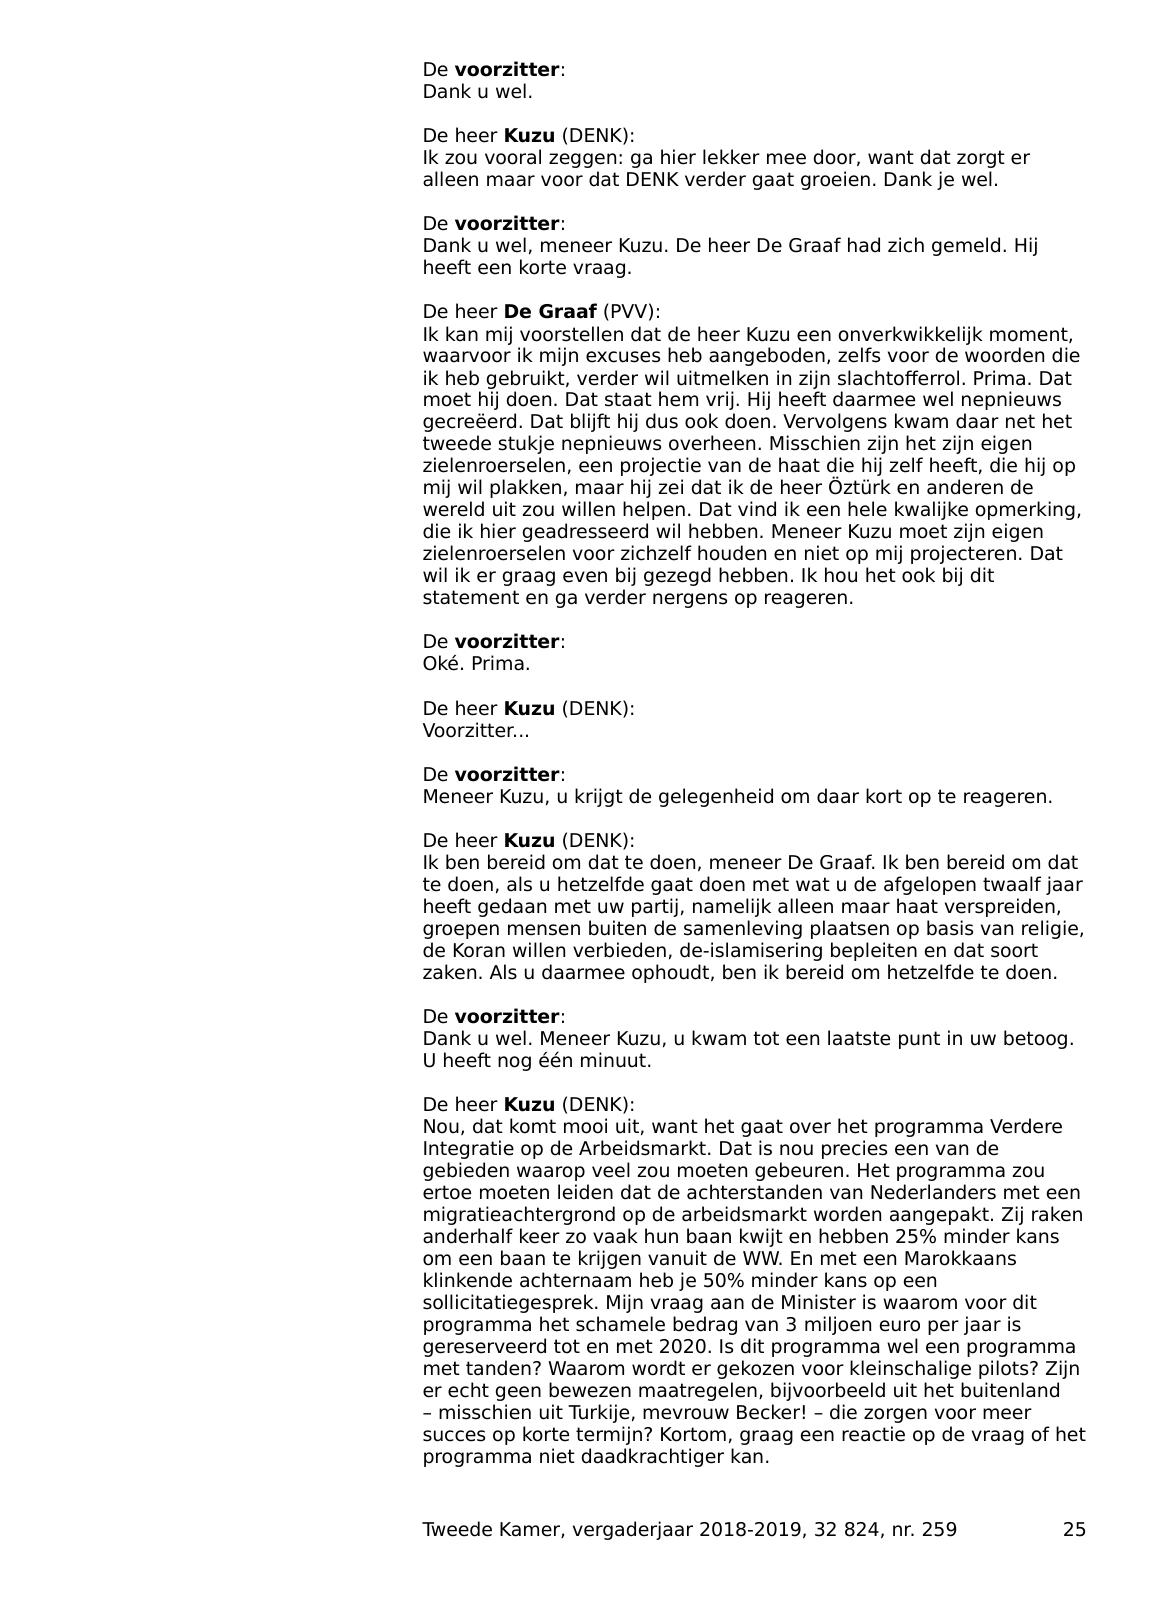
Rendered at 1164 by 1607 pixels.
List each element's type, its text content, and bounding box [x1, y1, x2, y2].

text Ik kan mij voorstellen dat de heer Kuzu een onverkwikkelijk moment, waarvoor ik mijn excuses heb aangeboden, zelfs voor de woorden die ik heb gebruikt, verder wil uitmelken in zijn slachtofferrol. Prima. Dat moet hij doen. Dat staat hem vrij. Hij heeft daarmee wel nepnieuws gecreëerd. Dat blijft hij dus ook doen. Vervolgens kwam daar net het tweede stukje nepnieuws overheen. Misschien zijn het zijn eigen zielenroerselen, een projectie van de haat die hij zelf heeft, die hij op mij wil plakken, maar hij zei dat ik de heer Öztürk en anderen de wereld uit zou willen helpen. Dat vind ik een hele kwalijke opmerking, die ik hier geadresseerd wil hebben. Meneer Kuzu moet zijn eigen zielenroerselen voor zichzelf houden en niet op mij projecteren. Dat wil ik er graag even bij gezegd hebben. Ik hou het ook bij dit statement en ga verder nergens op reageren. [422, 323, 1087, 609]
text Ik ben bereid om dat te doen, meneer De Graaf. Ik ben bereid om dat te doen, als u hetzelfde gaat doen met wat u de afgelopen twaalf jaar heeft gedaan met uw partij, namelijk alleen maar haat verspreiden, groepen mensen buiten de samenleving plaatsen op basis van religie, de Koran willen verbieden, de-islamisering bepleiten en dat soort zaken. Als u daarmee ophoudt, ben ik bereid om hetzelfde te doen. [422, 852, 1087, 984]
text Oké. Prima. [422, 653, 1087, 675]
text De voorzitter: [422, 764, 1087, 786]
text Ik zou vooral zeggen: ga hier lekker mee door, want dat zorgt er alleen maar voor dat DENK verder gaat groeien. Dank je wel. [422, 147, 1087, 191]
text De voorzitter: [422, 213, 1087, 235]
text De voorzitter: [422, 631, 1087, 653]
text Meneer Kuzu, u krijgt de gelegenheid om daar kort op te reageren. [422, 786, 1087, 808]
text De heer Kuzu (DENK): [422, 1094, 1087, 1116]
text De voorzitter: [422, 59, 1087, 81]
text De heer Kuzu (DENK): [422, 697, 1087, 719]
text Dank u wel, meneer Kuzu. De heer De Graaf had zich gemeld. Hij heeft een korte vraag. [422, 235, 1087, 279]
text Dank u wel. Meneer Kuzu, u kwam tot een laatste punt in uw betoog. U heeft nog één minuut. [422, 1028, 1087, 1072]
text Nou, dat komt mooi uit, want het gaat over het programma Verdere Integratie op de Arbeidsmarkt. Dat is nou precies een van de gebieden waarop veel zou moeten gebeuren. Het programma zou ertoe moeten leiden dat de achterstanden van Nederlanders met een migratieachtergrond op de arbeidsmarkt worden aangepakt. Zij raken anderhalf keer zo vaak hun baan kwijt en hebben 25% minder kans om een baan te krijgen vanuit de WW. En met een Marokkaans klinkende achternaam heb je 50% minder kans op een sollicitatiegesprek. Mijn vraag aan de Minister is waarom voor dit programma het schamele bedrag van 3 miljoen euro per jaar is gereserveerd tot en met 2020. Is dit programma wel een programma met tanden? Waarom wordt er gekozen voor kleinschalige pilots? Zijn er echt geen bewezen maatregelen, bijvoorbeeld uit het buitenland – misschien uit Turkije, mevrouw Becker! – die zorgen voor meer succes op korte termijn? Kortom, graag een reactie op de vraag of het programma niet daadkrachtiger kan. [422, 1116, 1087, 1468]
text Dank u wel. [422, 81, 1087, 103]
text Voorzitter... [422, 719, 1087, 741]
text De heer De Graaf (PVV): [422, 301, 1087, 323]
text De heer Kuzu (DENK): [422, 125, 1087, 147]
text De voorzitter: [422, 1006, 1087, 1028]
text De heer Kuzu (DENK): [422, 830, 1087, 852]
